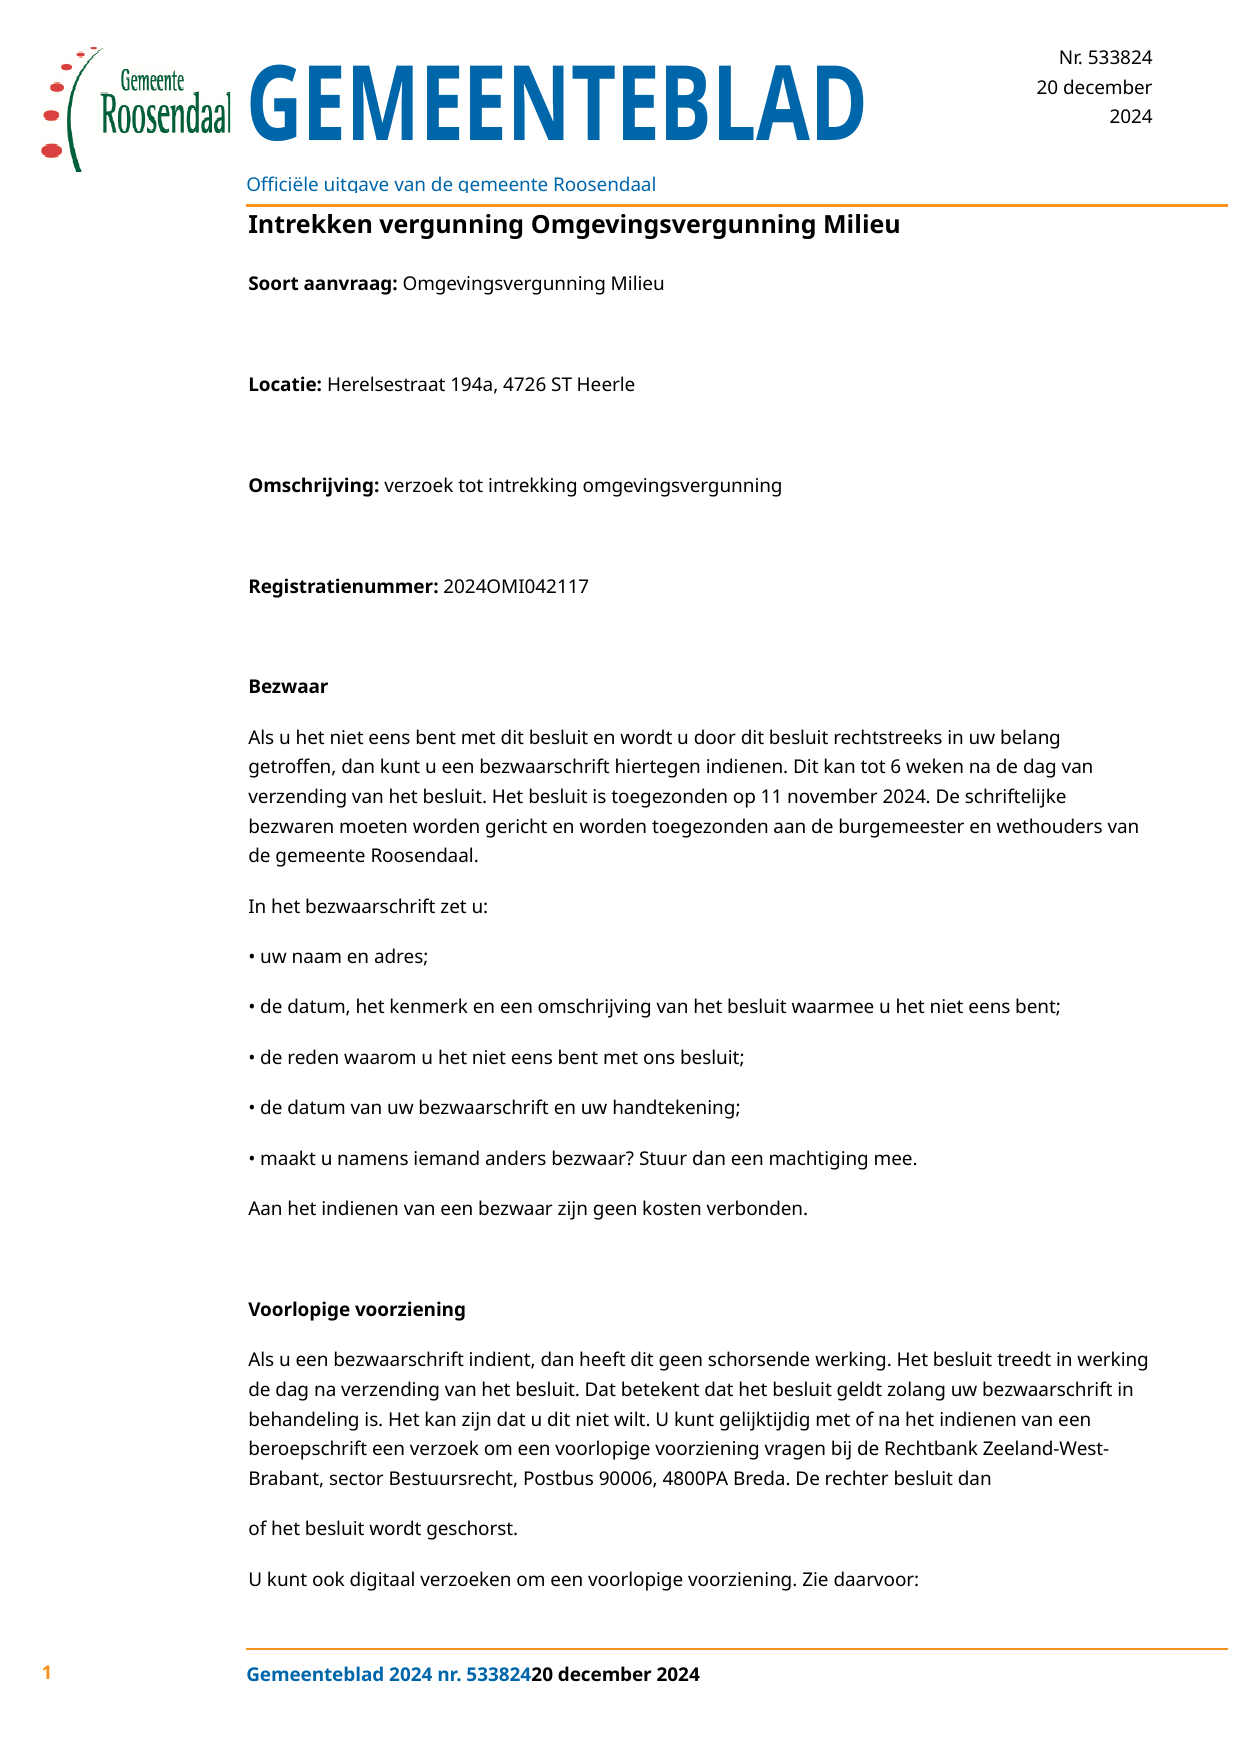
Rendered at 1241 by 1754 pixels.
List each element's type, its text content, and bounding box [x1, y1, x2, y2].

text In het bezwaarschrift zet u: [248, 893, 1152, 918]
text Omschrijving: verzoek tot intrekking omgevingsvergunning [248, 472, 1152, 498]
text • uw naam en adres; [248, 943, 1152, 969]
text • maakt u namens iemand anders bezwaar? Stuur dan een machtiging mee. [248, 1145, 1152, 1171]
text Aan het indienen van een bezwaar zijn geen kosten verbonden. [248, 1195, 1152, 1221]
text • de datum, het kenmerk en een omschrijving van het besluit waarmee u het niet eens bent; [248, 994, 1152, 1019]
text U kunt ook digitaal verzoeken om een voorlopige voorziening. Zie daarvoor: [248, 1566, 1152, 1591]
text Registratienummer: 2024OMI042117 [248, 573, 1152, 598]
text • de datum van uw bezwaarschrift en uw handtekening; [248, 1094, 1152, 1120]
text • de reden waarom u het niet eens bent met ons besluit; [248, 1044, 1152, 1070]
text Als u het niet eens bent met dit besluit en wordt u door dit besluit rechtstreeks in uw belang getroffen, dan kunt u een bezwaarschrift hiertegen indienen. Dit kan tot 6 weken na de dag van verzending van het besluit. Het besluit is toegezonden op 11 november 2024. De schriftelijke bezwaren moeten worden gericht en worden toegezonden aan de burgemeester en wethouders van de gemeente Roosendaal. [248, 724, 1152, 868]
text Voorlopige voorziening [248, 1296, 1152, 1322]
text Locatie: Herelsestraat 194a, 4726 ST Heerle [248, 371, 1152, 397]
text Intrekken vergunning Omgevingsvergunning Milieu [248, 207, 1152, 241]
picture [41, 47, 231, 172]
text Als u een bezwaarschrift indient, dan heeft dit geen schorsende werking. Het besluit treedt in werking de dag na verzending van het besluit. Dat betekent dat het besluit geldt zolang uw bezwaarschrift in behandeling is. Het kan zijn dat u dit niet wilt. U kunt gelijktijdig met of na het indienen van een beroepschrift een verzoek om een voorlopige voorziening vragen bij de Rechtbank Zeeland-West-Brabant, sector Bestuursrecht, Postbus 90006, 4800PA Breda. De rechter besluit dan [248, 1347, 1152, 1491]
text Soort aanvraag: Omgevingsvergunning Milieu [248, 270, 1152, 296]
text of het besluit wordt geschorst. [248, 1515, 1152, 1541]
text Bezwaar [248, 674, 1152, 699]
